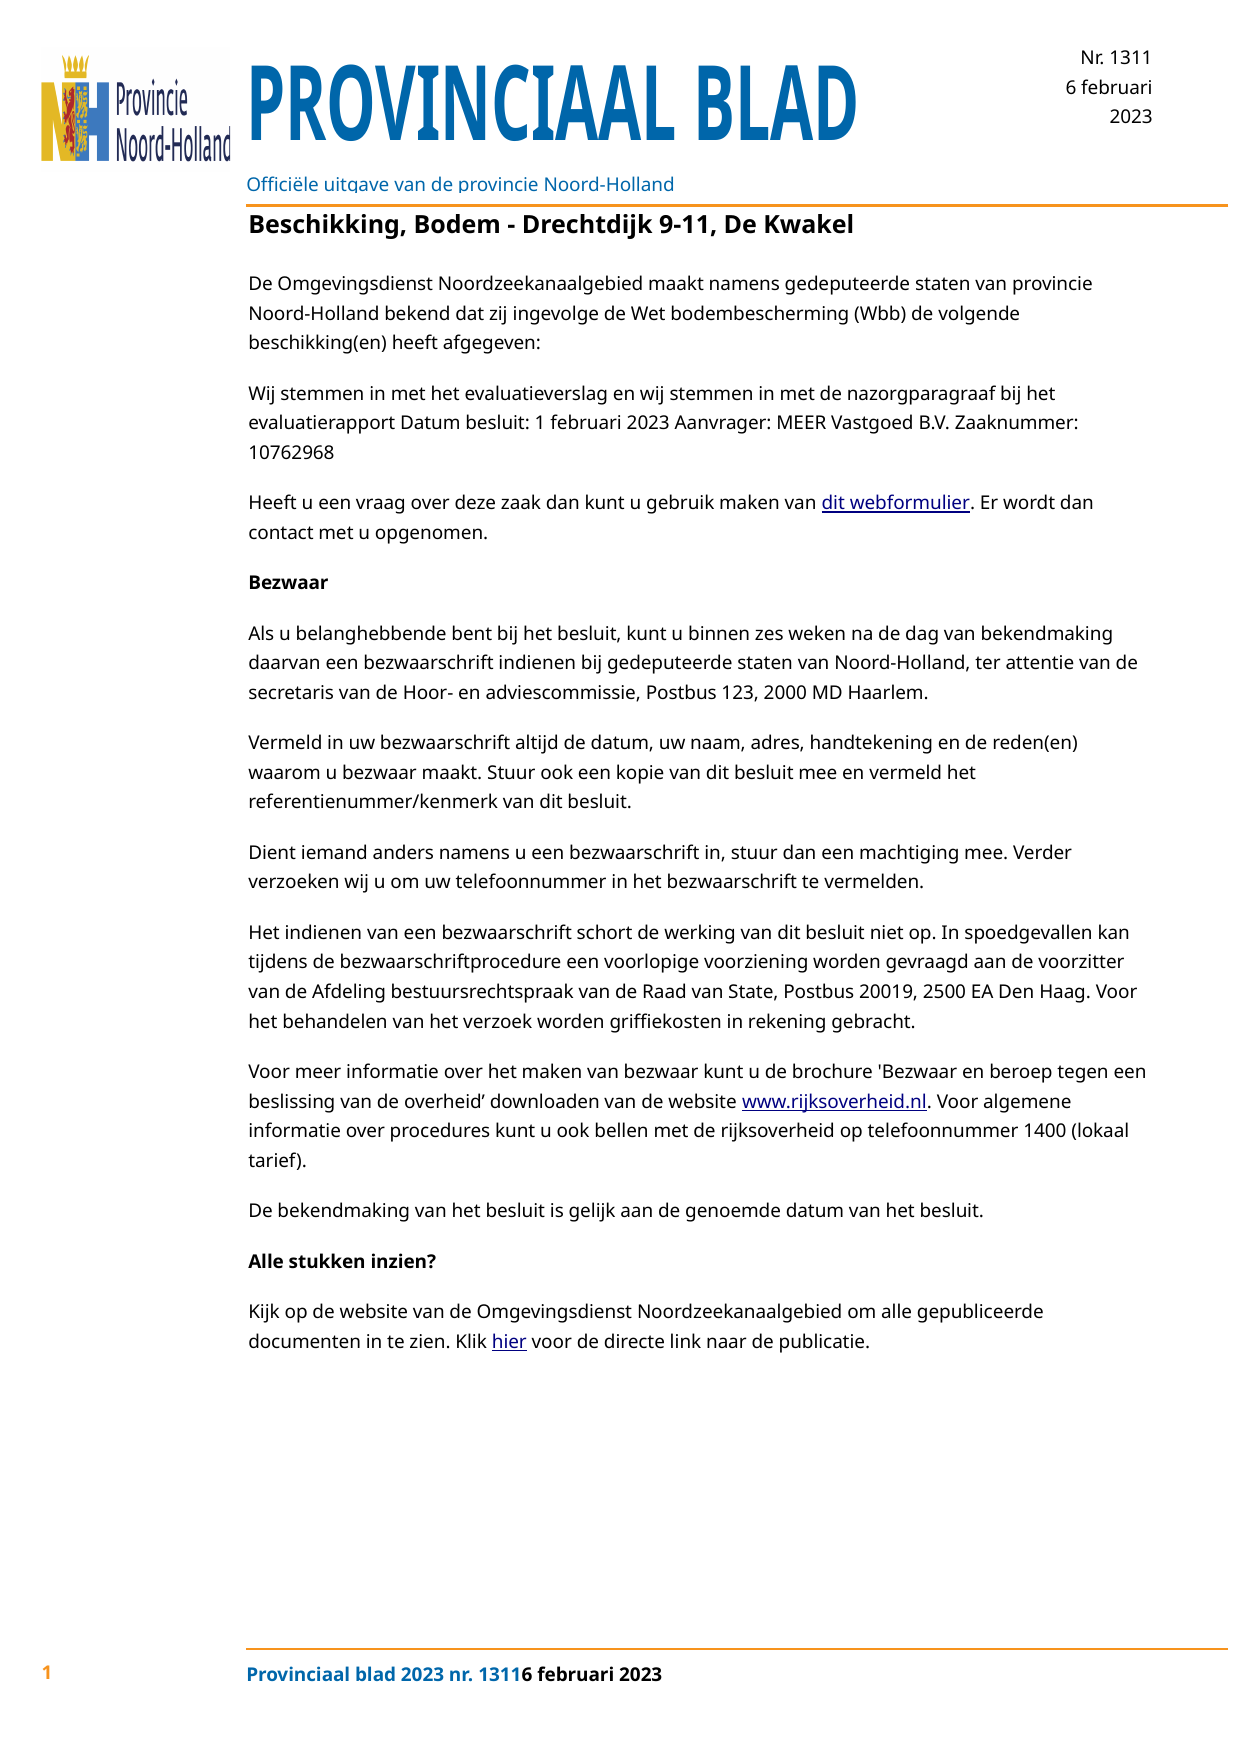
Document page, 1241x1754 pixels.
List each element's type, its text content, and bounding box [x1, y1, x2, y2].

text Beschikking, Bodem - Drechtdijk 9-11, De Kwakel [248, 207, 1152, 241]
text De bekendmaking van het besluit is gelijk aan de genoemde datum van het besluit. [248, 1197, 1152, 1223]
text Wij stemmen in met het evaluatieverslag en wij stemmen in met de nazorgparagraaf bij het evaluatierapport Datum besluit: 1 februari 2023 Aanvrager: MEER Vastgoed B.V. Zaaknummer: 10762968 [248, 380, 1152, 465]
text De Omgevingsdienst Noordzeekanaalgebied maakt namens gedeputeerde staten van provincie Noord-Holland bekend dat zij ingevolge de Wet bodembescherming (Wbb) de volgende beschikking(en) heeft afgegeven: [248, 270, 1152, 355]
text Kijk op de website van de Omgevingsdienst Noordzeekanaalgebied om alle gepubliceerde documenten in te zien. Klik hier voor de directe link naar de publicatie. [248, 1298, 1152, 1353]
text Vermeld in uw bezwaarschrift altijd de datum, uw naam, adres, handtekening en de reden(en) waarom u bezwaar maakt. Stuur ook een kopie van dit besluit mee en vermeld het referentienummer/kenmerk van dit besluit. [248, 729, 1152, 814]
text Het indienen van een bezwaarschrift schort de werking van dit besluit niet op. In spoedgevallen kan tijdens de bezwaarschriftprocedure een voorlopige voorziening worden gevraagd aan de voorzitter van de Afdeling bestuursrechtspraak van de Raad van State, Postbus 20019, 2500 EA Den Haag. Voor het behandelen van het verzoek worden griffiekosten in rekening gebracht. [248, 919, 1152, 1033]
text Heeft u een vraag over deze zaak dan kunt u gebruik maken van dit webformulier. Er wordt dan contact met u opgenomen. [248, 489, 1152, 545]
text Alle stukken inzien? [248, 1248, 1152, 1273]
text Als u belanghebbende bent bij het besluit, kunt u binnen zes weken na de dag van bekendmaking daarvan een bezwaarschrift indienen bij gedeputeerde staten van Noord-Holland, ter attentie van de secretaris van de Hoor- en adviescommissie, Postbus 123, 2000 MD Haarlem. [248, 620, 1152, 705]
text Bezwaar [248, 569, 1152, 595]
text Voor meer informatie over het maken van bezwaar kunt u de brochure 'Bezwaar en beroep tegen een beslissing van de overheid’ downloaden van de website www.rijksoverheid.nl. Voor algemene informatie over procedures kunt u ook bellen met de rijksoverheid op telefoonnummer 1400 (lokaal tarief). [248, 1058, 1152, 1173]
picture [41, 47, 231, 172]
text Dient iemand anders namens u een bezwaarschrift in, stuur dan een machtiging mee. Verder verzoeken wij u om uw telefoonnummer in het bezwaarschrift te vermelden. [248, 839, 1152, 894]
